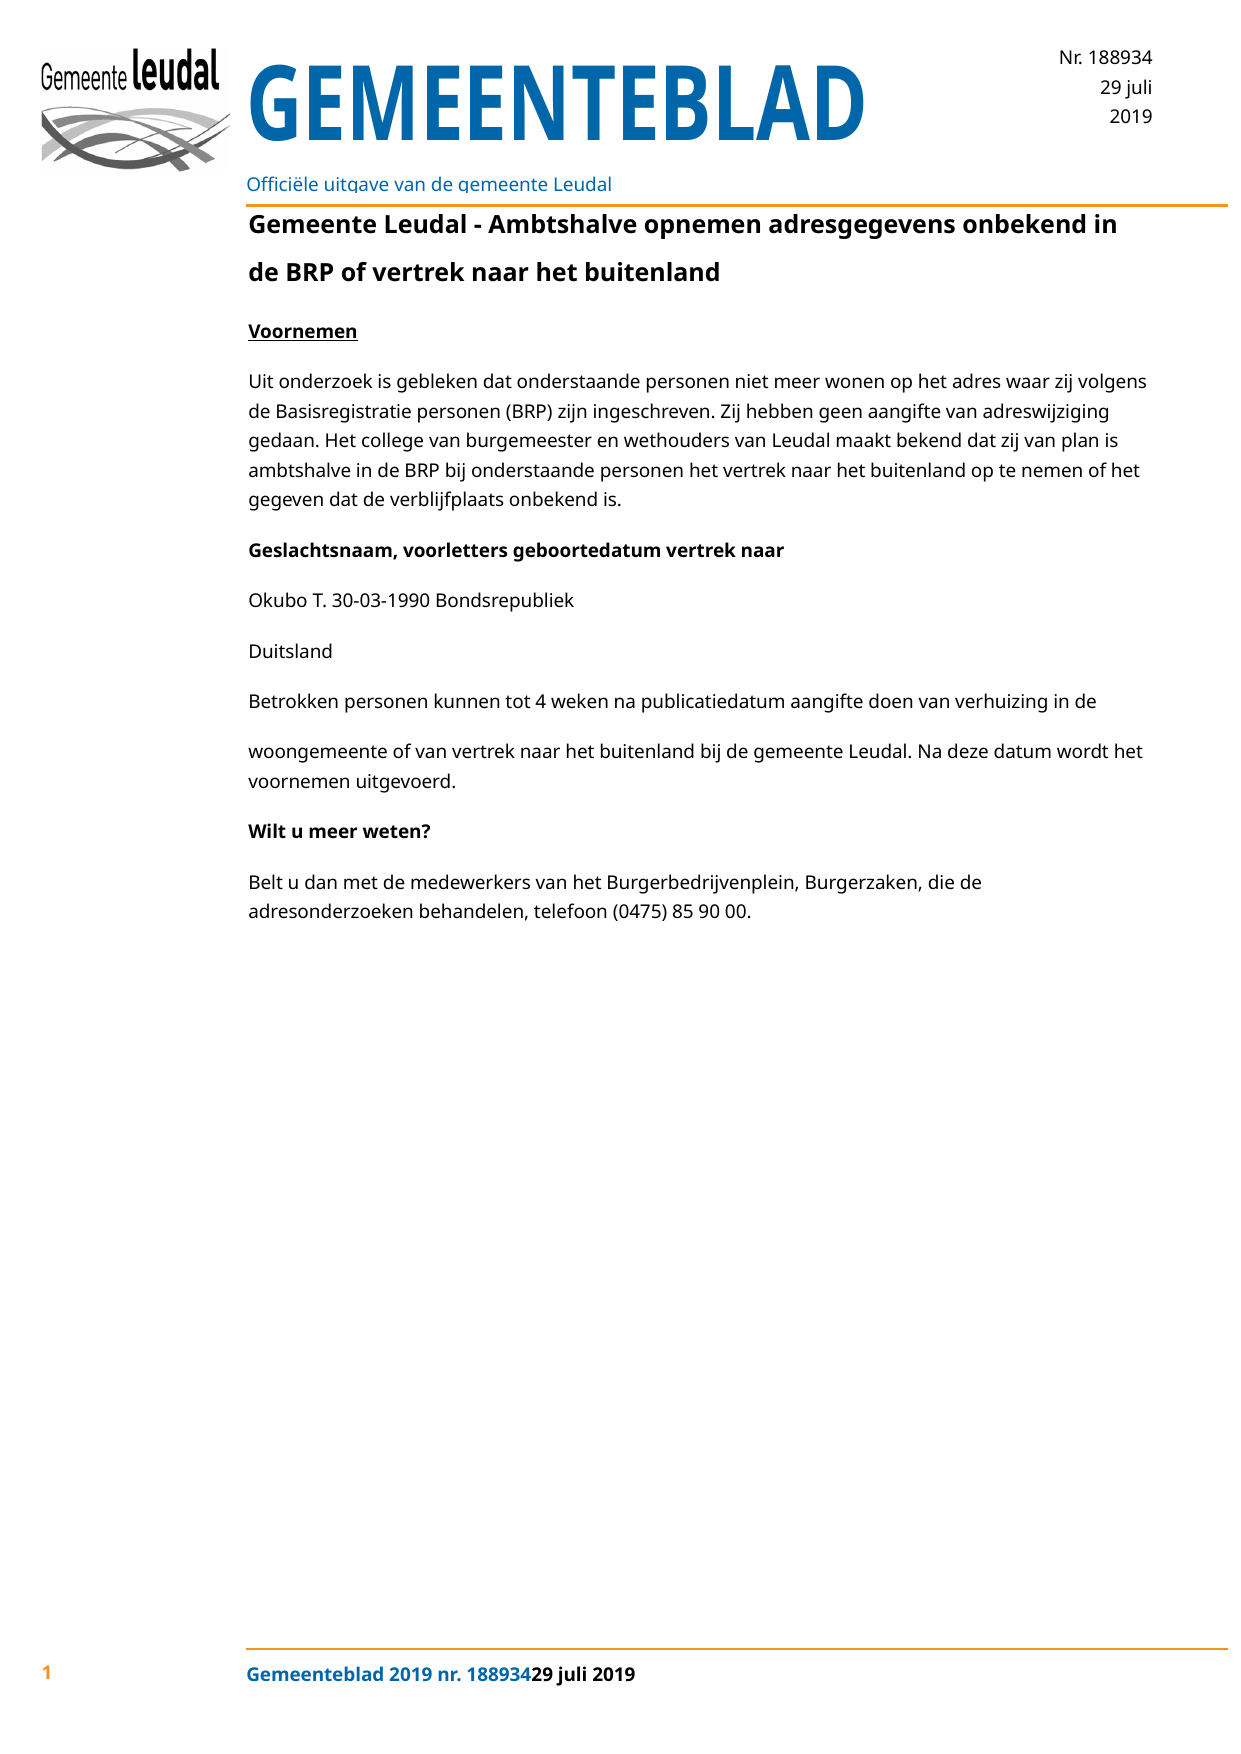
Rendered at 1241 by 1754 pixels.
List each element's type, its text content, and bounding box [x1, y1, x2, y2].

text Gemeente Leudal - Ambtshalve opnemen adresgegevens onbekend in de BRP of vertrek naar het buitenland [248, 207, 1152, 288]
text Geslachtsnaam, voorletters geboortedatum vertrek naar [248, 537, 1152, 563]
text Okubo T. 30-03-1990 Bondsrepubliek [248, 587, 1152, 613]
text Belt u dan met de medewerkers van het Burgerbedrijvenplein, Burgerzaken, die de adresonderzoeken behandelen, telefoon (0475) 85 90 00. [248, 869, 1152, 924]
text Duitsland [248, 638, 1152, 664]
text Voornemen [248, 318, 1152, 344]
text Betrokken personen kunnen tot 4 weken na publicatiedatum aangifte doen van verhuizing in de [248, 688, 1152, 714]
picture [41, 47, 231, 172]
text woongemeente of van vertrek naar het buitenland bij de gemeente Leudal. Na deze datum wordt het voornemen uitgevoerd. [248, 739, 1152, 794]
text Uit onderzoek is gebleken dat onderstaande personen niet meer wonen op het adres waar zij volgens de Basisregistratie personen (BRP) zijn ingeschreven. Zij hebben geen aangifte van adreswijziging gedaan. Het college van burgemeester en wethouders van Leudal maakt bekend dat zij van plan is ambtshalve in de BRP bij onderstaande personen het vertrek naar het buitenland op te nemen of het gegeven dat de verblijfplaats onbekend is. [248, 368, 1152, 512]
text Wilt u meer weten? [248, 819, 1152, 844]
